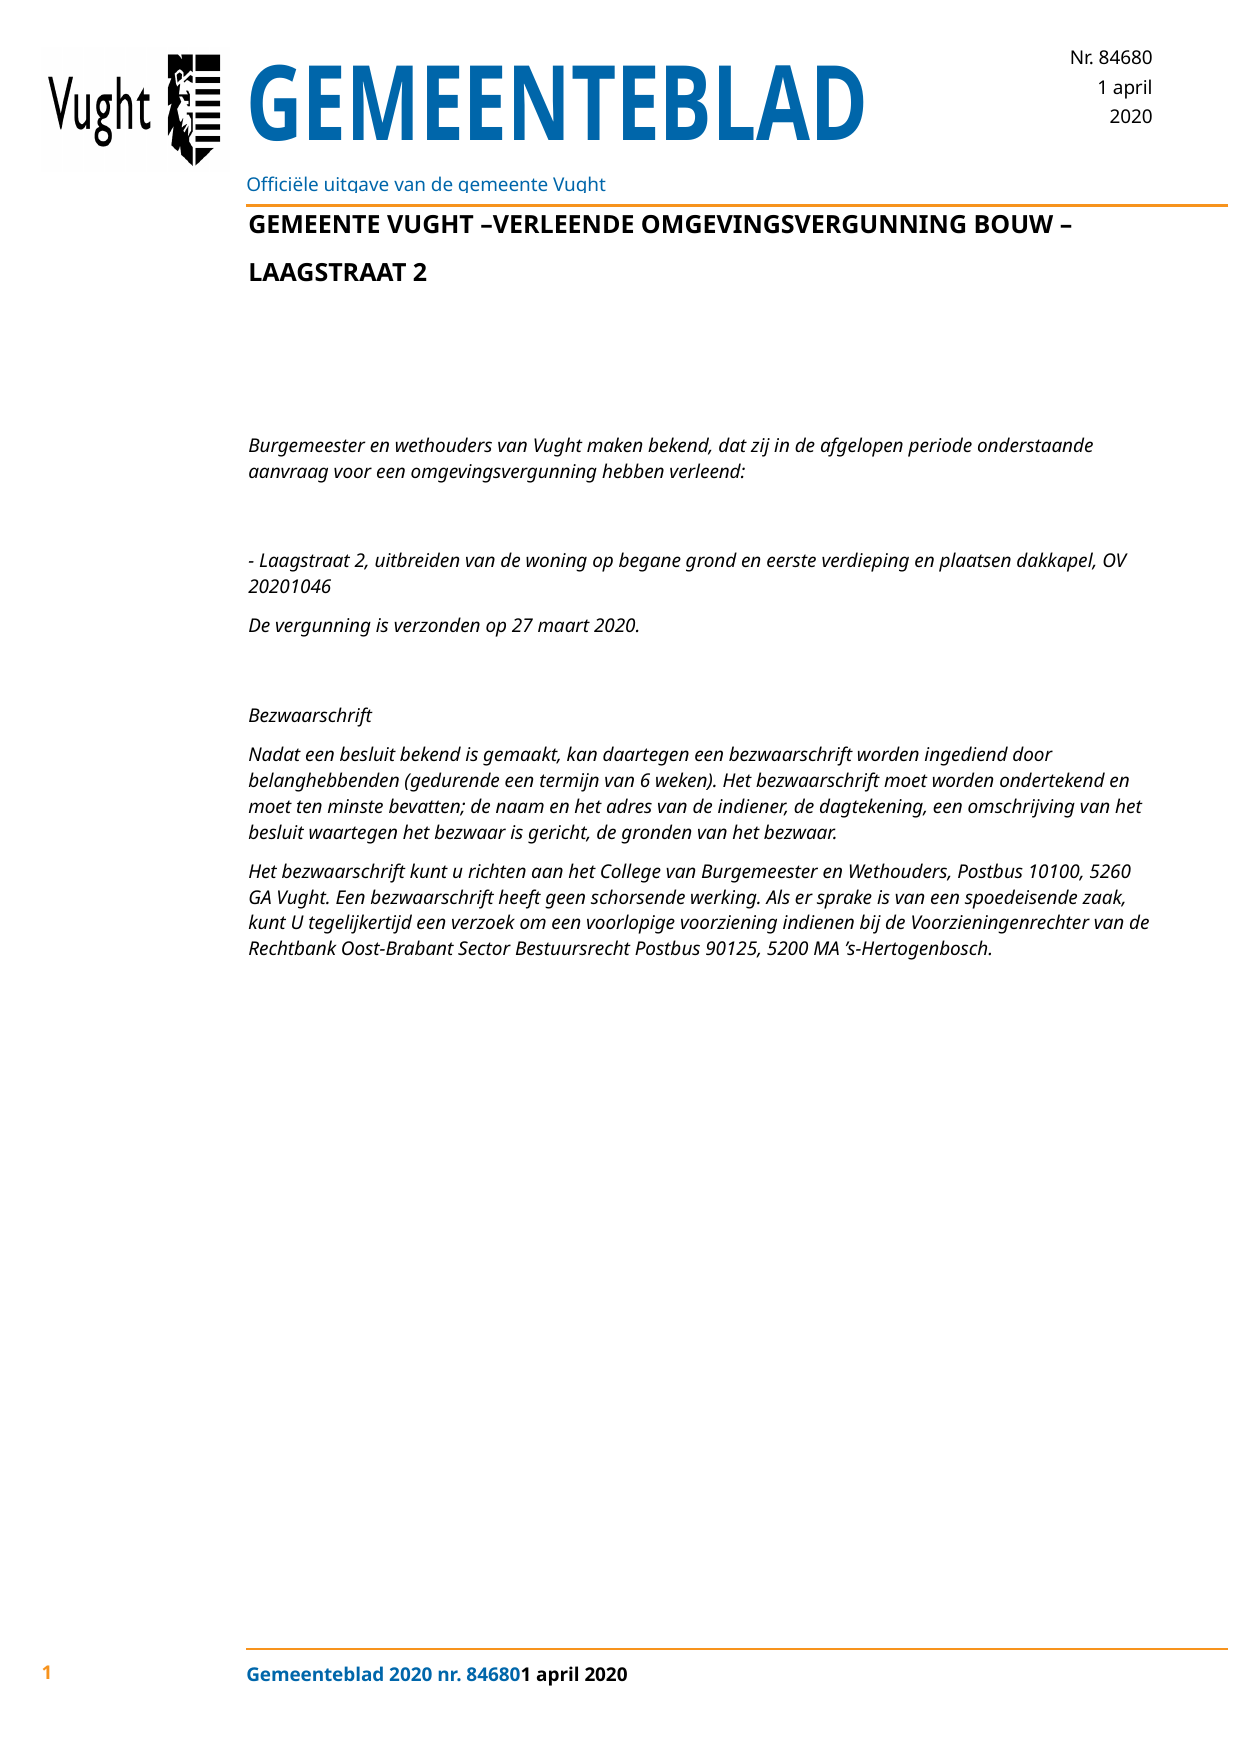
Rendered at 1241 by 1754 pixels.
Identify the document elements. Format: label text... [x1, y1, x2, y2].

text Bezwaarschrift [248, 702, 1152, 728]
text De vergunning is verzonden op 27 maart 2020. [248, 613, 1152, 638]
text Het bezwaarschrift kunt u richten aan het College van Burgemeester en Wethouders, Postbus 10100, 5260 GA Vught. Een bezwaarschrift heeft geen schorsende werking. Als er sprake is van een spoedeisende zaak, kunt U tegelijkertijd een verzoek om een voorlopige voorziening indienen bij de Voorzieningenrechter van de Rechtbank Oost-Brabant Sector Bestuursrecht Postbus 90125, 5200 MA ’s-Hertogenbosch. [248, 858, 1152, 961]
text Burgemeester en wethouders van Vught maken bekend, dat zij in de afgelopen periode onderstaande aanvraag voor een omgevingsvergunning hebben verleend: [248, 432, 1152, 484]
text - Laagstraat 2, uitbreiden van de woning op begane grond en eerste verdieping en plaatsen dakkapel, OV 20201046 [248, 548, 1152, 599]
text GEMEENTE VUGHT –VERLEENDE OMGEVINGSVERGUNNING BOUW – LAAGSTRAAT 2 [248, 207, 1152, 288]
text Nadat een besluit bekend is gemaakt, kan daartegen een bezwaarschrift worden ingediend door belanghebbenden (gedurende een termijn van 6 weken). Het bezwaarschrift moet worden ondertekend en moet ten minste bevatten; de naam en het adres van de indiener, de dagtekening, een omschrijving van het besluit waartegen het bezwaar is gericht, de gronden van het bezwaar. [248, 742, 1152, 844]
picture [41, 47, 231, 172]
